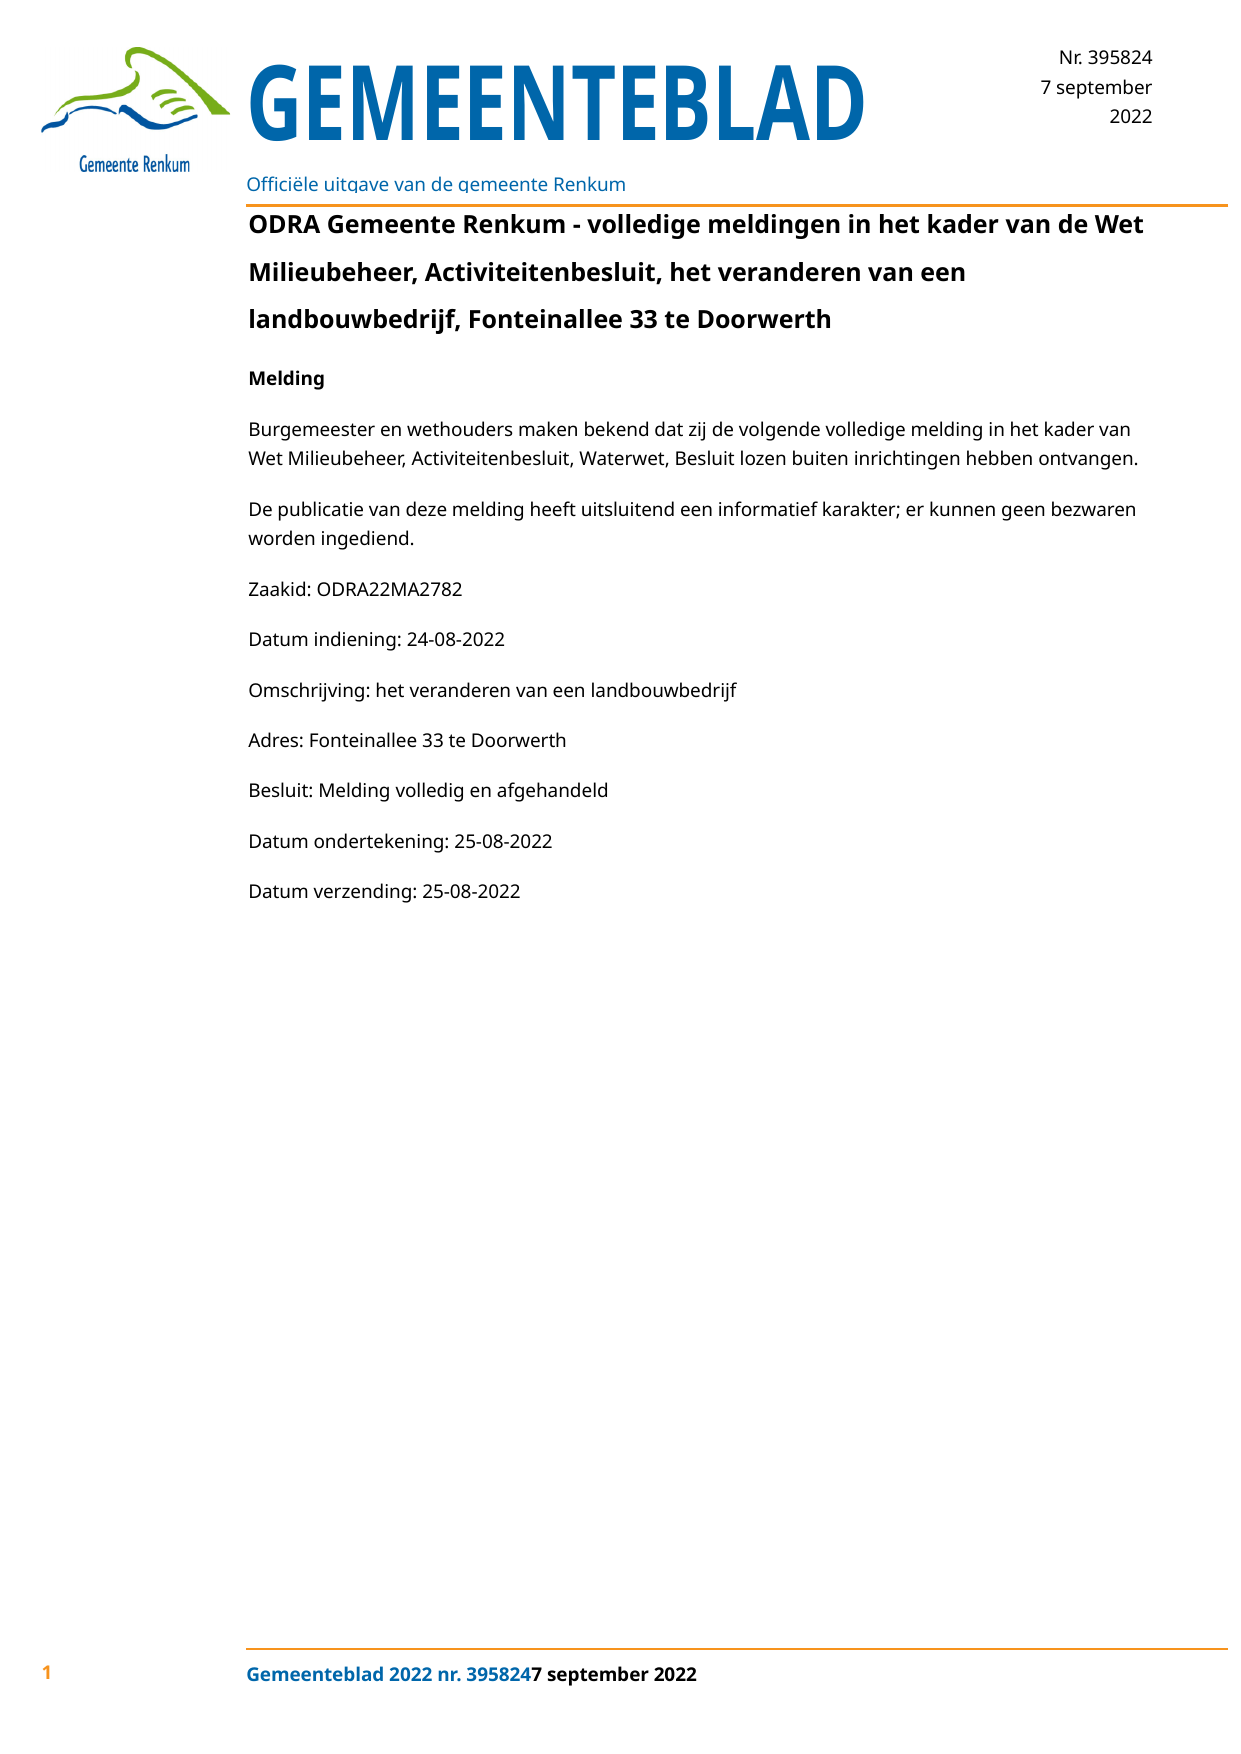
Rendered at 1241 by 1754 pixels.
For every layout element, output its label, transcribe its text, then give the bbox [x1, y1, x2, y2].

text Melding [248, 366, 1152, 391]
text Burgemeester en wethouders maken bekend dat zij de volgende volledige melding in het kader van Wet Milieubeheer, Activiteitenbesluit, Waterwet, Besluit lozen buiten inrichtingen hebben ontvangen. [248, 416, 1152, 471]
text Besluit: Melding volledig en afgehandeld [248, 778, 1152, 803]
text Omschrijving: het veranderen van een landbouwbedrijf [248, 677, 1152, 702]
text Datum ondertekening: 25-08-2022 [248, 828, 1152, 854]
picture [41, 47, 231, 172]
text ODRA Gemeente Renkum - volledige meldingen in het kader van de Wet Milieubeheer, Activiteitenbesluit, het veranderen van een landbouwbedrijf, Fonteinallee 33 te Doorwerth [248, 207, 1152, 336]
text De publicatie van deze melding heeft uitsluitend een informatief karakter; er kunnen geen bezwaren worden ingediend. [248, 496, 1152, 551]
text Zaakid: ODRA22MA2782 [248, 576, 1152, 602]
text Adres: Fonteinallee 33 te Doorwerth [248, 727, 1152, 753]
text Datum indiening: 24-08-2022 [248, 626, 1152, 652]
text Datum verzending: 25-08-2022 [248, 878, 1152, 904]
